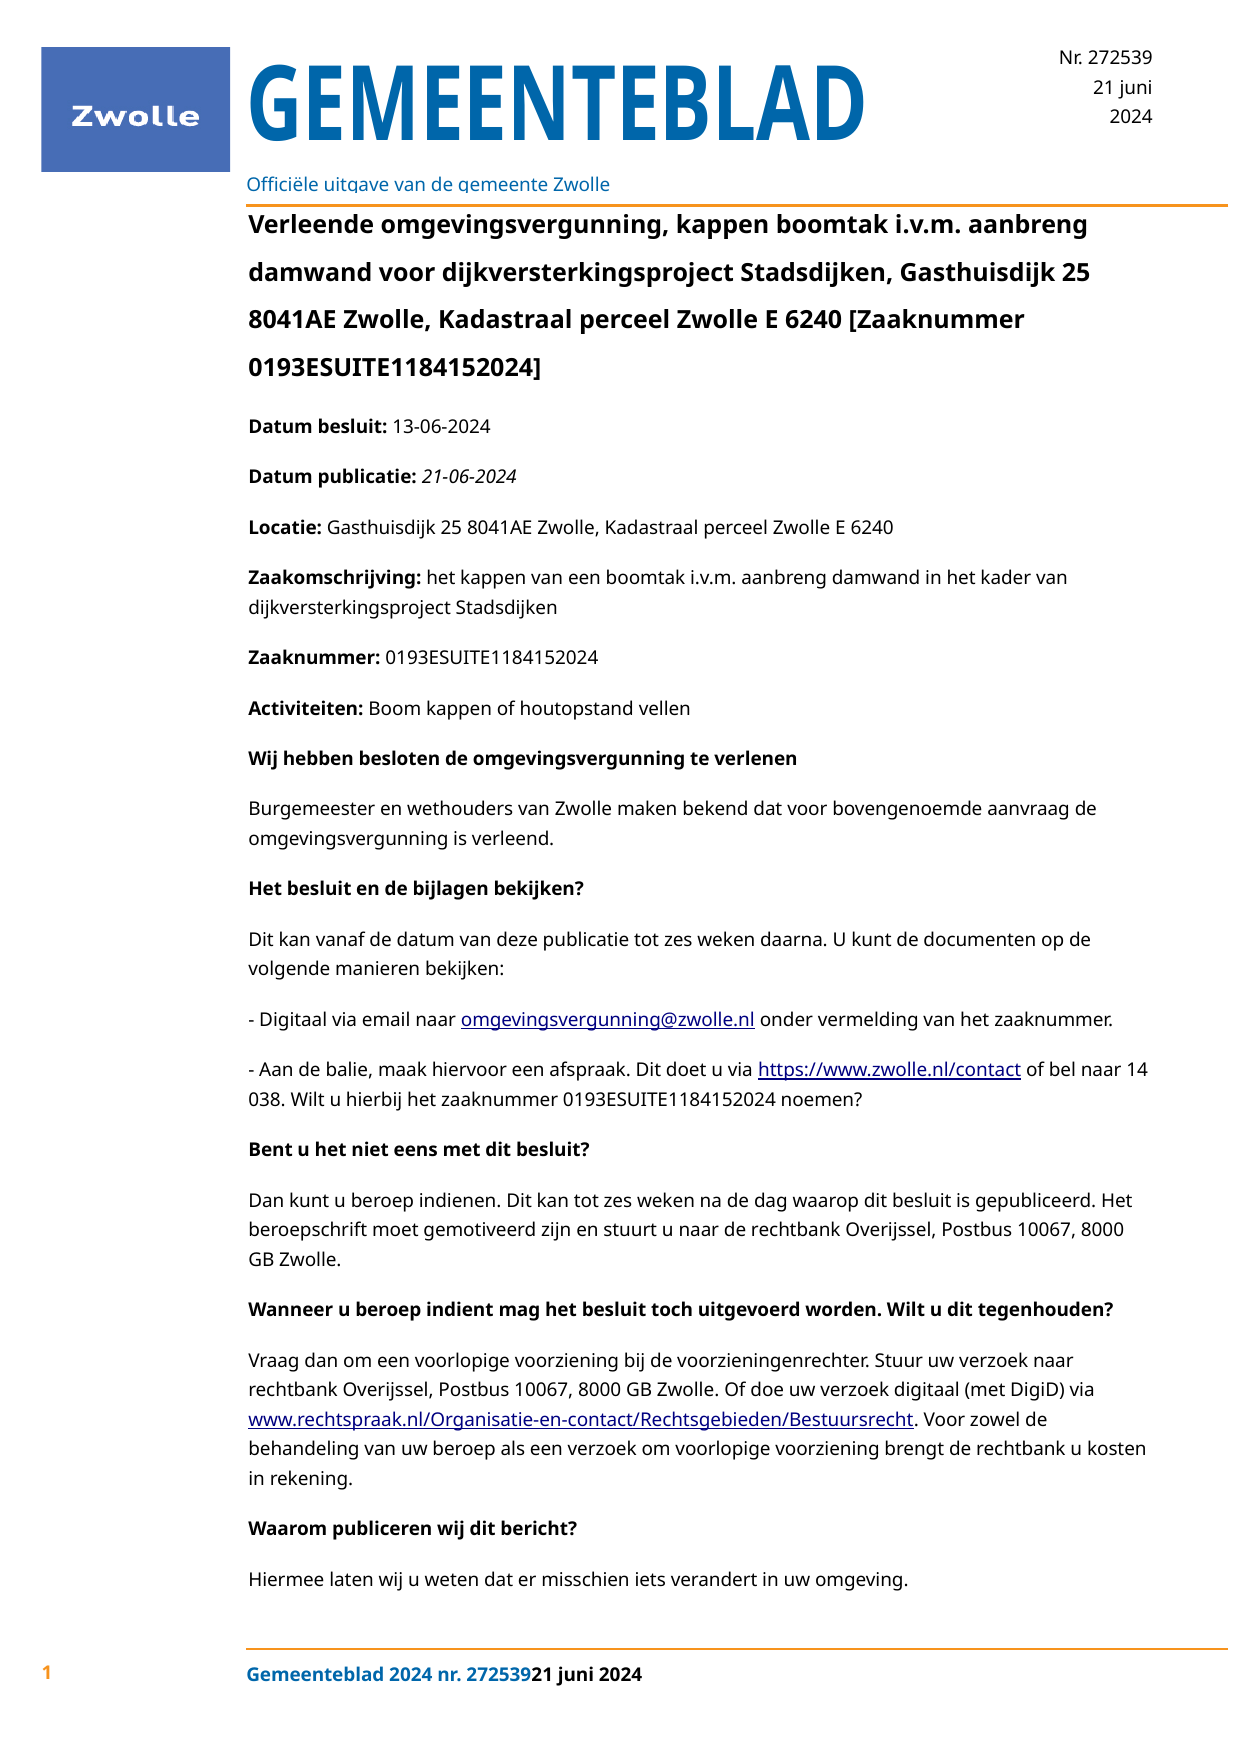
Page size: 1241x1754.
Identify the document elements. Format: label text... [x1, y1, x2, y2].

text Locatie: Gasthuisdijk 25 8041AE Zwolle, Kadastraal perceel Zwolle E 6240 [248, 514, 1152, 540]
text Waarom publiceren wij dit bericht? [248, 1516, 1152, 1541]
picture [41, 47, 231, 172]
text - Aan de balie, maak hiervoor een afspraak. Dit doet u via https://www.zwolle.nl/contact of bel naar 14 038. Wilt u hierbij het zaaknummer 0193ESUITE1184152024 noemen? [248, 1056, 1152, 1112]
text Wanneer u beroep indient mag het besluit toch uitgevoerd worden. Wilt u dit tegenhouden? [248, 1296, 1152, 1322]
text Dit kan vanaf de datum van deze publicatie tot zes weken daarna. U kunt de documenten op de volgende manieren bekijken: [248, 926, 1152, 981]
text Bent u het niet eens met dit besluit? [248, 1136, 1152, 1162]
text Hiermee laten wij u weten dat er misschien iets verandert in uw omgeving. [248, 1566, 1152, 1592]
text Zaakomschrijving: het kappen van een boomtak i.v.m. aanbreng damwand in het kader van dijkversterkingsproject Stadsdijken [248, 564, 1152, 620]
text Vraag dan om een voorlopige voorziening bij de voorzieningenrechter. Stuur uw verzoek naar rechtbank Overijssel, Postbus 10067, 8000 GB Zwolle. Of doe uw verzoek digitaal (met DigiD) via www.rechtspraak.nl/Organisatie-en-contact/Rechtsgebieden/Bestuursrecht. Voor zowel de behandeling van uw beroep als een verzoek om voorlopige voorziening brengt de rechtbank u kosten in rekening. [248, 1347, 1152, 1491]
text Wij hebben besloten de omgevingsvergunning te verlenen [248, 745, 1152, 771]
text Datum besluit: 13-06-2024 [248, 413, 1152, 439]
text Verleende omgevingsvergunning, kappen boomtak i.v.m. aanbreng damwand voor dijkversterkingsproject Stadsdijken, Gasthuisdijk 25 8041AE Zwolle, Kadastraal perceel Zwolle E 6240 [Zaaknummer 0193ESUITE1184152024] [248, 207, 1152, 384]
text Zaaknummer: 0193ESUITE1184152024 [248, 644, 1152, 670]
text Burgemeester en wethouders van Zwolle maken bekend dat voor bovengenoemde aanvraag de omgevingsvergunning is verleend. [248, 796, 1152, 851]
text - Digitaal via email naar omgevingsvergunning@zwolle.nl onder vermelding van het zaaknummer. [248, 1006, 1152, 1032]
text Datum publicatie: 21-06-2024 [248, 463, 1152, 489]
text Dan kunt u beroep indienen. Dit kan tot zes weken na de dag waarop dit besluit is gepubliceerd. Het beroepschrift moet gemotiveerd zijn en stuurt u naar de rechtbank Overijssel, Postbus 10067, 8000 GB Zwolle. [248, 1187, 1152, 1272]
text Activiteiten: Boom kappen of houtopstand vellen [248, 695, 1152, 721]
text Het besluit en de bijlagen bekijken? [248, 876, 1152, 901]
